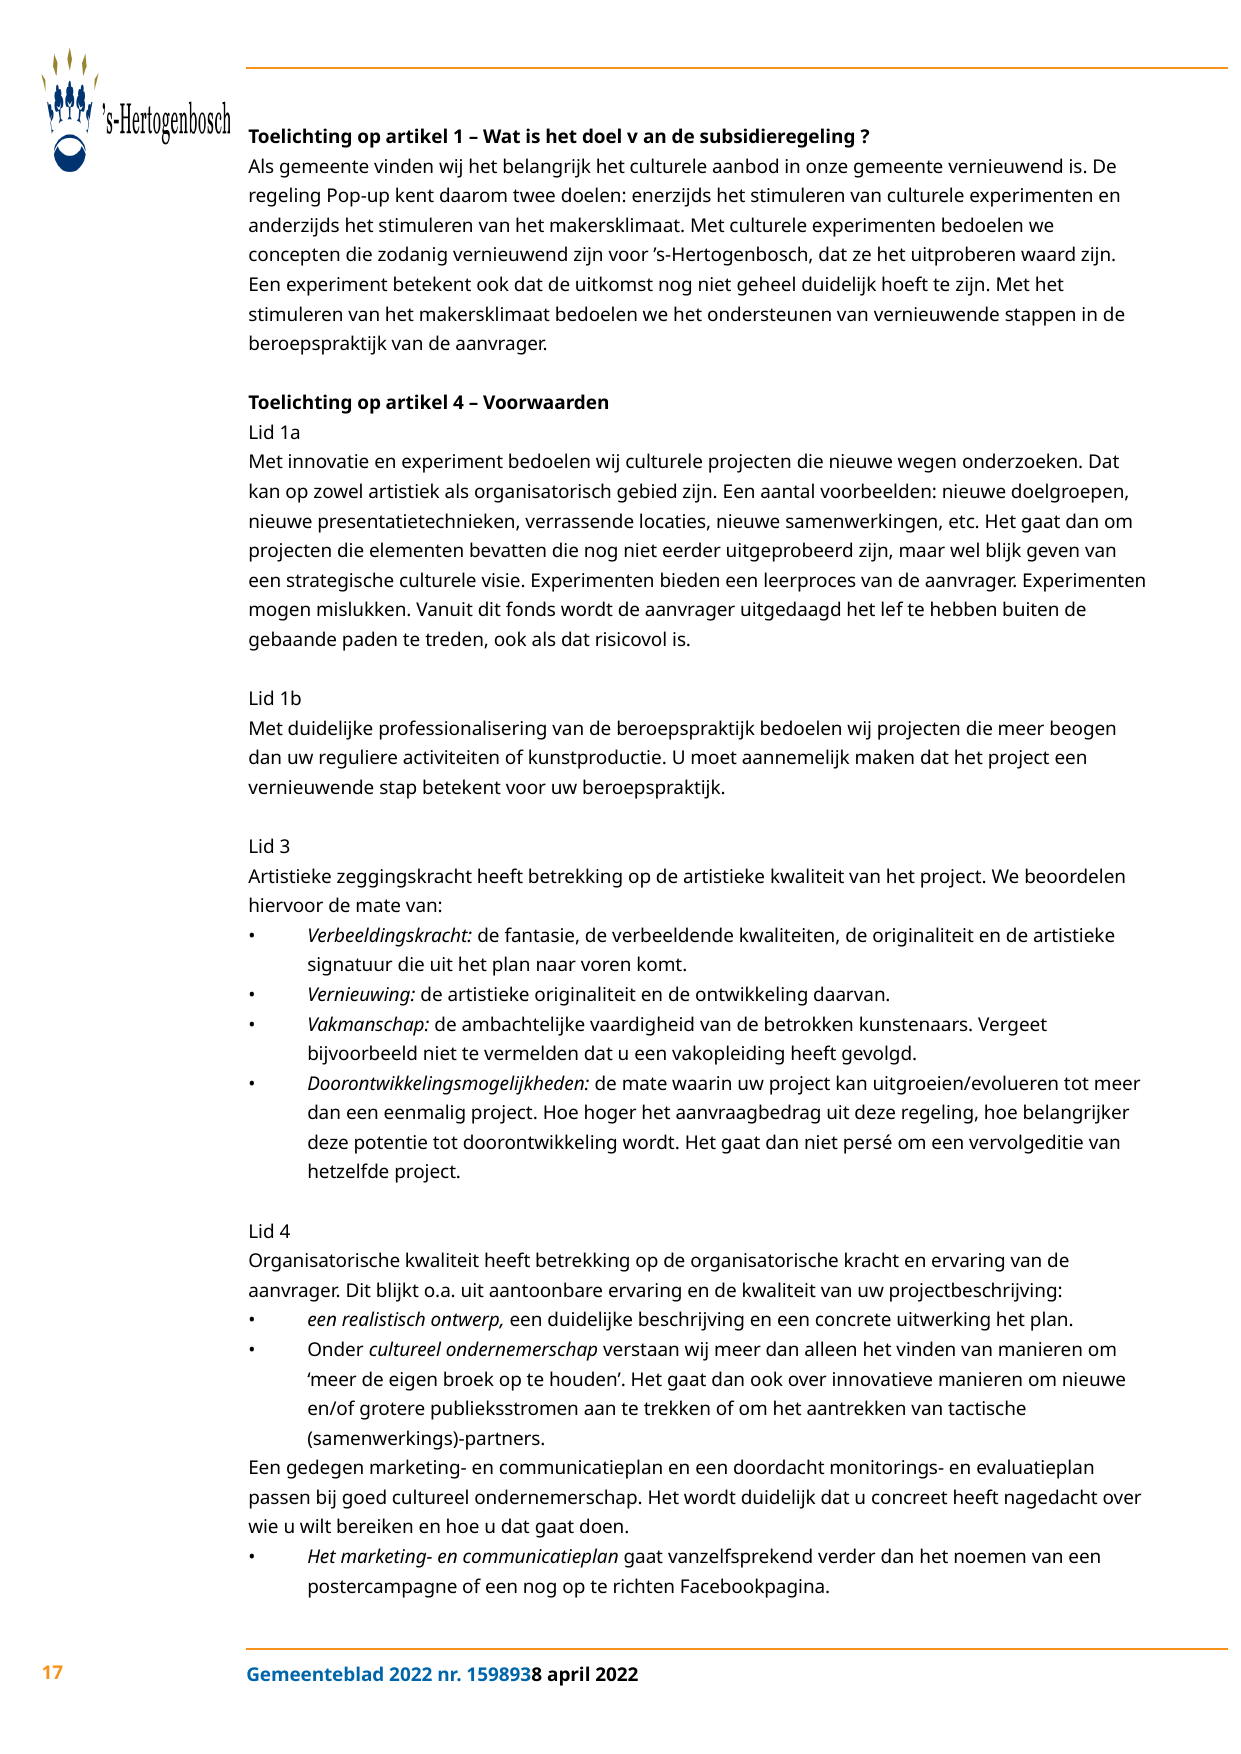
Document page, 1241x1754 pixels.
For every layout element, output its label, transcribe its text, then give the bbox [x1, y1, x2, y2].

list Vakmanschap: de ambachtelijke vaardigheid van de betrokken kunstenaars. Vergeet bijvoorbeeld niet te vermelden dat u een vakopleiding heeft gevolgd. [248, 1011, 1152, 1066]
text Met innovatie en experiment bedoelen wij culturele projecten die nieuwe wegen onderzoeken. Dat kan op zowel artistiek als organisatorisch gebied zijn. Een aantal voorbeelden: nieuwe doelgroepen, nieuwe presentatietechnieken, verrassende locaties, nieuwe samenwerkingen, etc. Het gaat dan om projecten die elementen bevatten die nog niet eerder uitgeprobeerd zijn, maar wel blijk geven van een strategische culturele visie. Experimenten bieden een leerproces van de aanvrager. Experimenten mogen mislukken. Vanuit dit fonds wordt de aanvrager uitgedaagd het lef te hebben buiten de gebaande paden te treden, ook als dat risicovol is. [248, 449, 1152, 652]
text Een gedegen marketing- en communicatieplan en een doordacht monitorings- en evaluatieplan passen bij goed cultureel ondernemerschap. Het wordt duidelijk dat u concreet heeft nagedacht over wie u wilt bereiken en hoe u dat gaat doen. [248, 1454, 1152, 1539]
text Lid 3 [248, 833, 1152, 859]
list Onder cultureel ondernemerschap verstaan wij meer dan alleen het vinden van manieren om ‘meer de eigen broek op te houden’. Het gaat dan ook over innovatieve manieren om nieuwe en/of grotere publieksstromen aan te trekken of om het aantrekken van tactische (samenwerkings)-partners. [248, 1336, 1152, 1451]
picture [41, 47, 231, 172]
text Artistieke zeggingskracht heeft betrekking op de artistieke kwaliteit van het project. We beoordelen hiervoor de mate van: [248, 863, 1152, 918]
text Met duidelijke professionalisering van de beroepspraktijk bedoelen wij projecten die meer beogen dan uw reguliere activiteiten of kunstproductie. U moet aannemelijk maken dat het project een vernieuwende stap betekent voor uw beroepspraktijk. [248, 715, 1152, 800]
list Het marketing- en communicatieplan gaat vanzelfsprekend verder dan het noemen van een postercampagne of een nog op te richten Facebookpagina. [248, 1543, 1152, 1598]
list een realistisch ontwerp, een duidelijke beschrijving en een concrete uitwerking het plan. [248, 1307, 1152, 1332]
text Lid 1b [248, 685, 1152, 711]
list Verbeeldingskracht: de fantasie, de verbeeldende kwaliteiten, de originaliteit en de artistieke signatuur die uit het plan naar voren komt. [248, 922, 1152, 977]
text Organisatorische kwaliteit heeft betrekking op de organisatorische kracht en ervaring van de aanvrager. Dit blijkt o.a. uit aantoonbare ervaring en de kwaliteit van uw projectbeschrijving: [248, 1247, 1152, 1303]
text Als gemeente vinden wij het belangrijk het culturele aanbod in onze gemeente vernieuwend is. De regeling Pop-up kent daarom twee doelen: enerzijds het stimuleren van culturele experimenten en anderzijds het stimuleren van het makersklimaat. Met culturele experimenten bedoelen we concepten die zodanig vernieuwend zijn voor ’s-Hertogenbosch, dat ze het uitproberen waard zijn. Een experiment betekent ook dat de uitkomst nog niet geheel duidelijk hoeft te zijn. Met het stimuleren van het makersklimaat bedoelen we het ondersteunen van vernieuwende stappen in de beroepspraktijk van de aanvrager. [248, 153, 1152, 356]
list Vernieuwing: de artistieke originaliteit en de ontwikkeling daarvan. [248, 981, 1152, 1007]
text Lid 4 [248, 1218, 1152, 1243]
list Doorontwikkelingsmogelijkheden: de mate waarin uw project kan uitgroeien/evolueren tot meer dan een eenmalig project. Hoe hoger het aanvraagbedrag uit deze regeling, hoe belangrijker deze potentie tot doorontwikkeling wordt. Het gaat dan niet persé om een vervolgeditie van hetzelfde project. [248, 1070, 1152, 1184]
text Toelichting op artikel 1 – Wat is het doel v an de subsidieregeling ? [248, 123, 1152, 149]
text Lid 1a [248, 419, 1152, 445]
text Toelichting op artikel 4 – Voorwaarden [248, 389, 1152, 415]
